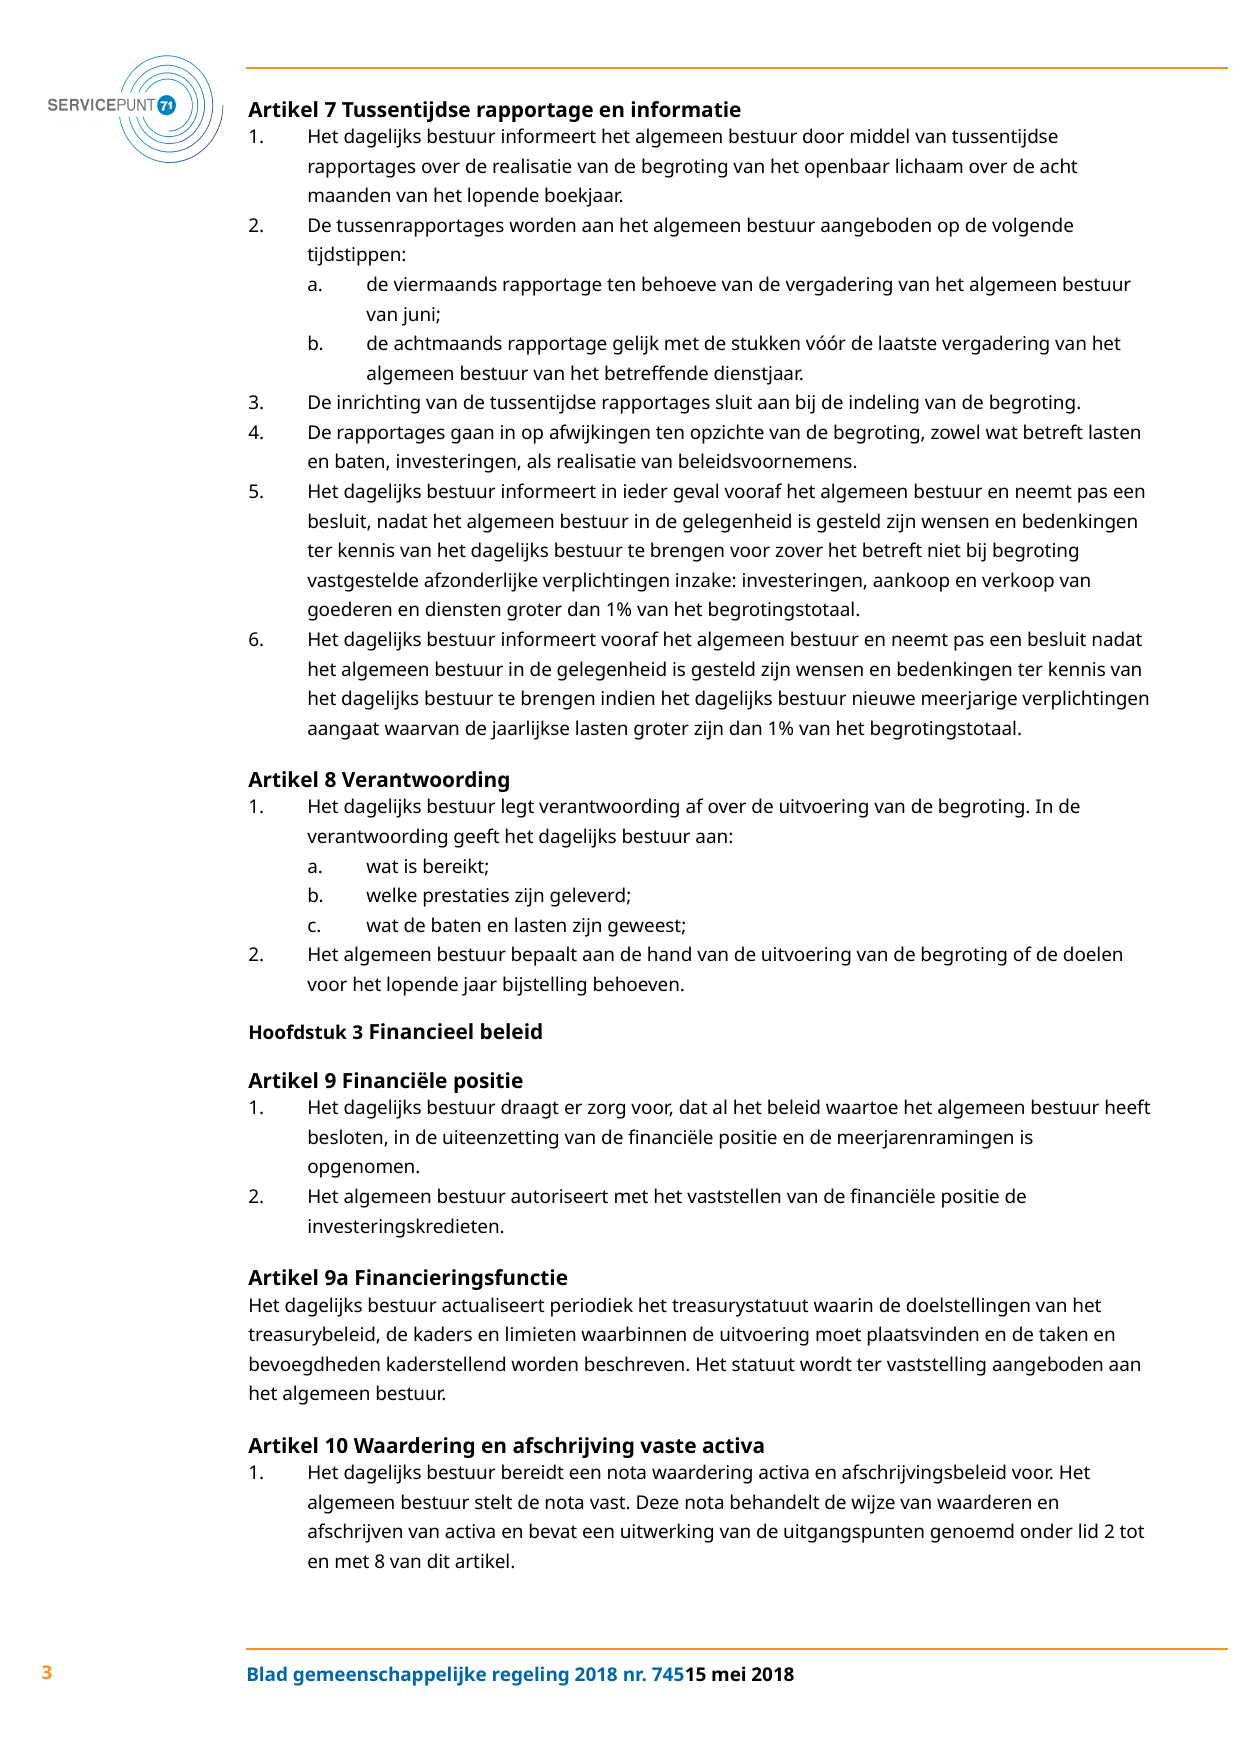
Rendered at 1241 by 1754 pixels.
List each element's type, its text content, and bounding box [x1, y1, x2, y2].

list wat de baten en lasten zijn geweest; [307, 912, 1152, 938]
text Hoofdstuk 3 Financieel beleid [248, 1017, 1152, 1045]
text Artikel 9 Financiële positie [248, 1066, 1152, 1094]
text Artikel 8 Verantwoording [248, 765, 1152, 794]
text Artikel 10 Waardering en afschrijving vaste activa [248, 1431, 1152, 1459]
list de viermaands rapportage ten behoeve van de vergadering van het algemeen bestuur van juni; [307, 271, 1152, 326]
list Het dagelijks bestuur informeert in ieder geval vooraf het algemeen bestuur en neemt pas een besluit, nadat het algemeen bestuur in de gelegenheid is gesteld zijn wensen en bedenkingen ter kennis van het dagelijks bestuur te brengen voor zover het betreft niet bij begroting vastgestelde afzonderlijke verplichtingen inzake: investeringen, aankoop en verkoop van goederen en diensten groter dan 1% van het begrotingstotaal. [248, 478, 1152, 622]
list wat is bereikt; [307, 853, 1152, 879]
text Artikel 7 Tussentijdse rapportage en informatie [248, 95, 1152, 123]
text Het dagelijks bestuur actualiseert periodiek het treasurystatuut waarin de doelstellingen van het treasurybeleid, de kaders en limieten waarbinnen de uitvoering moet plaatsvinden en de taken en bevoegdheden kaderstellend worden beschreven. Het statuut wordt ter vaststelling aangeboden aan het algemeen bestuur. [248, 1292, 1152, 1406]
list Het dagelijks bestuur draagt er zorg voor, dat al het beleid waartoe het algemeen bestuur heeft besloten, in de uiteenzetting van de financiële positie en de meerjarenramingen is opgenomen. [248, 1094, 1152, 1179]
list Het dagelijks bestuur informeert het algemeen bestuur door middel van tussentijdse rapportages over de realisatie van de begroting van het openbaar lichaam over de acht maanden van het lopende boekjaar. [248, 123, 1152, 208]
list Het dagelijks bestuur informeert vooraf het algemeen bestuur en neemt pas een besluit nadat het algemeen bestuur in de gelegenheid is gesteld zijn wensen en bedenkingen ter kennis van het dagelijks bestuur te brengen indien het dagelijks bestuur nieuwe meerjarige verplichtingen aangaat waarvan de jaarlijkse lasten groter zijn dan 1% van het begrotingstotaal. [248, 626, 1152, 741]
picture [41, 47, 231, 172]
list De tussenrapportages worden aan het algemeen bestuur aangeboden op de volgende tijdstippen: [248, 212, 1152, 267]
list Het dagelijks bestuur bereidt een nota waardering activa en afschrijvingsbeleid voor. Het algemeen bestuur stelt de nota vast. Deze nota behandelt de wijze van waarderen en afschrijven van activa en bevat een uitwerking van de uitgangspunten genoemd onder lid 2 tot en met 8 van dit artikel. [248, 1459, 1152, 1574]
list welke prestaties zijn geleverd; [307, 882, 1152, 908]
list Het algemeen bestuur bepaalt aan de hand van de uitvoering van de begroting of de doelen voor het lopende jaar bijstelling behoeven. [248, 942, 1152, 997]
text Artikel 9a Financieringsfunctie [248, 1263, 1152, 1292]
list De rapportages gaan in op afwijkingen ten opzichte van de begroting, zowel wat betreft lasten en baten, investeringen, als realisatie van beleidsvoornemens. [248, 419, 1152, 474]
list de achtmaands rapportage gelijk met de stukken vóór de laatste vergadering van het algemeen bestuur van het betreffende dienstjaar. [307, 330, 1152, 386]
list De inrichting van de tussentijdse rapportages sluit aan bij de indeling van de begroting. [248, 389, 1152, 415]
list Het dagelijks bestuur legt verantwoording af over de uitvoering van de begroting. In de verantwoording geeft het dagelijks bestuur aan: [248, 794, 1152, 849]
list Het algemeen bestuur autoriseert met het vaststellen van de financiële positie de investeringskredieten. [248, 1183, 1152, 1239]
